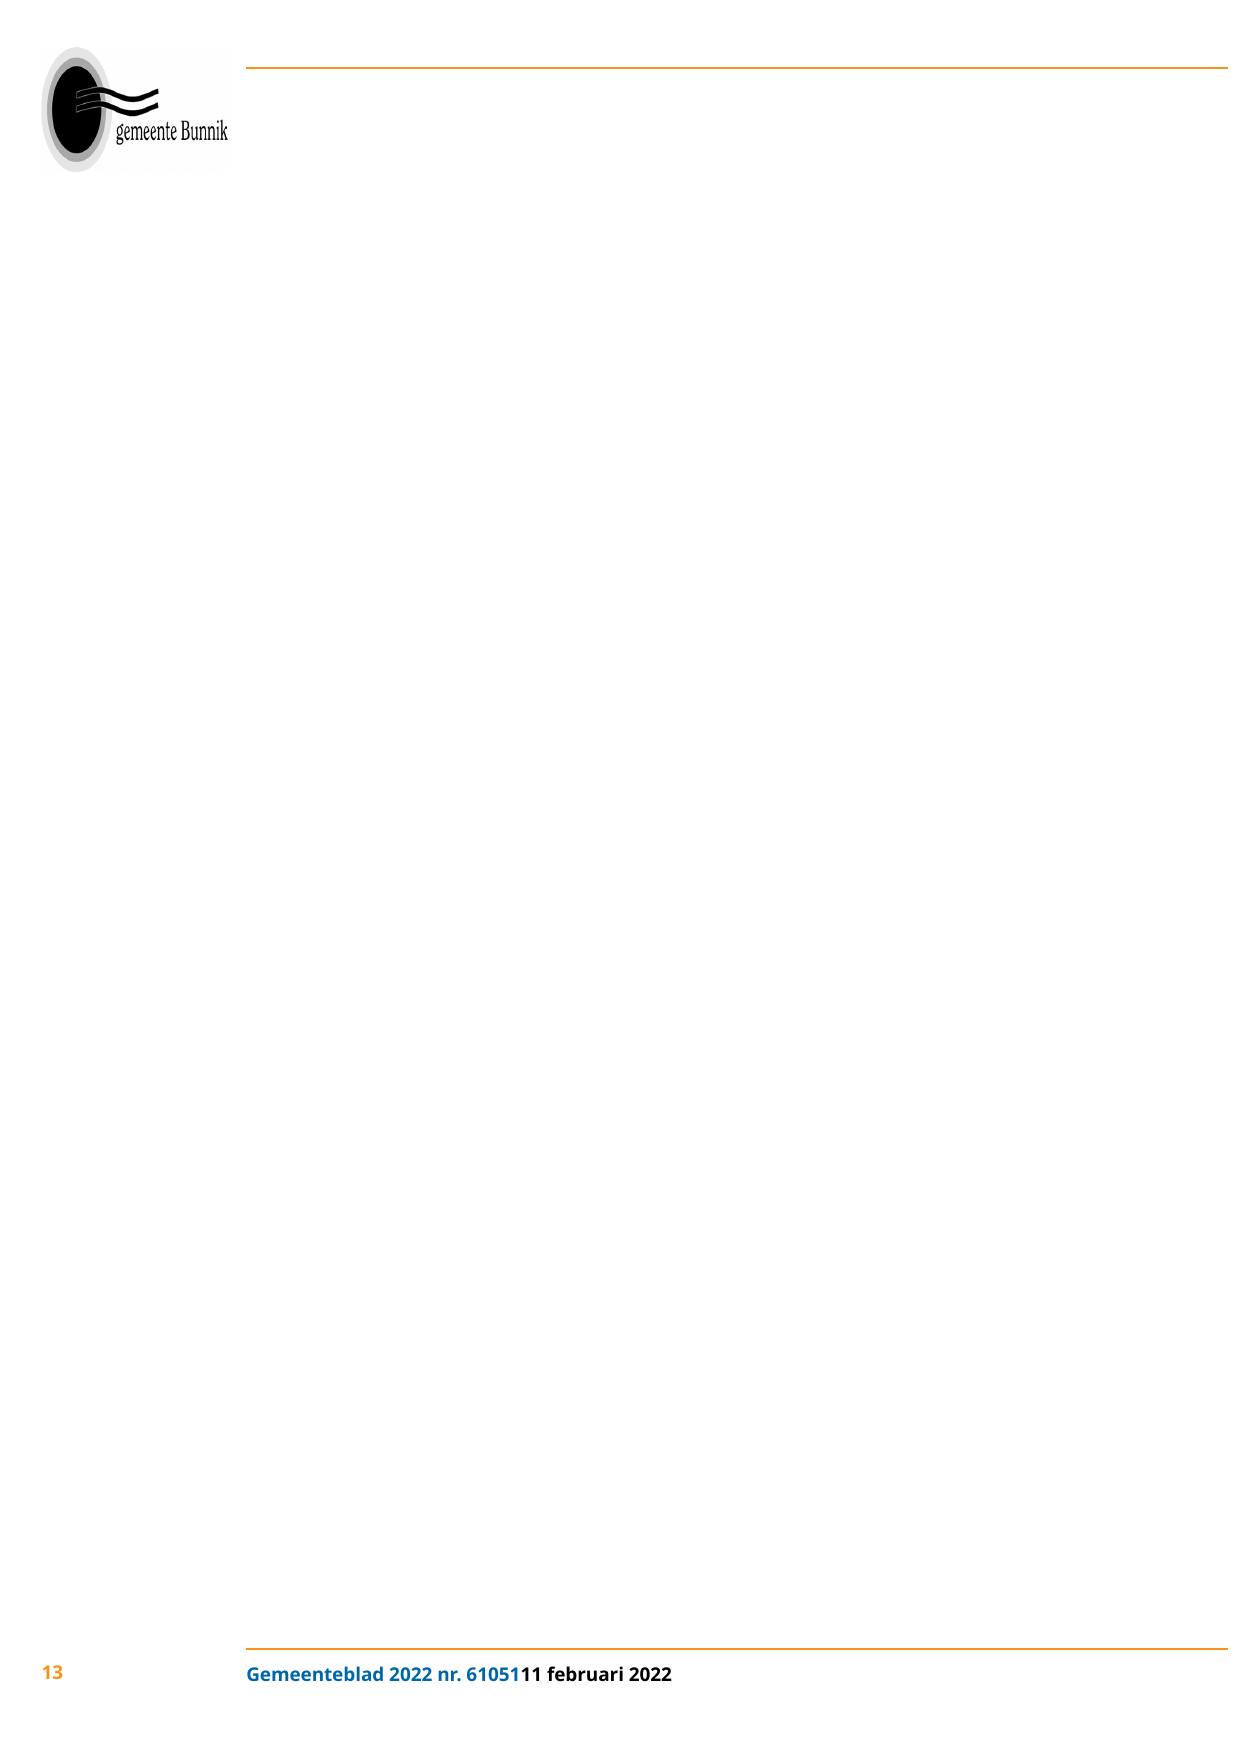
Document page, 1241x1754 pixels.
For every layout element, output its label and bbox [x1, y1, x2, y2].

picture [41, 47, 231, 172]
